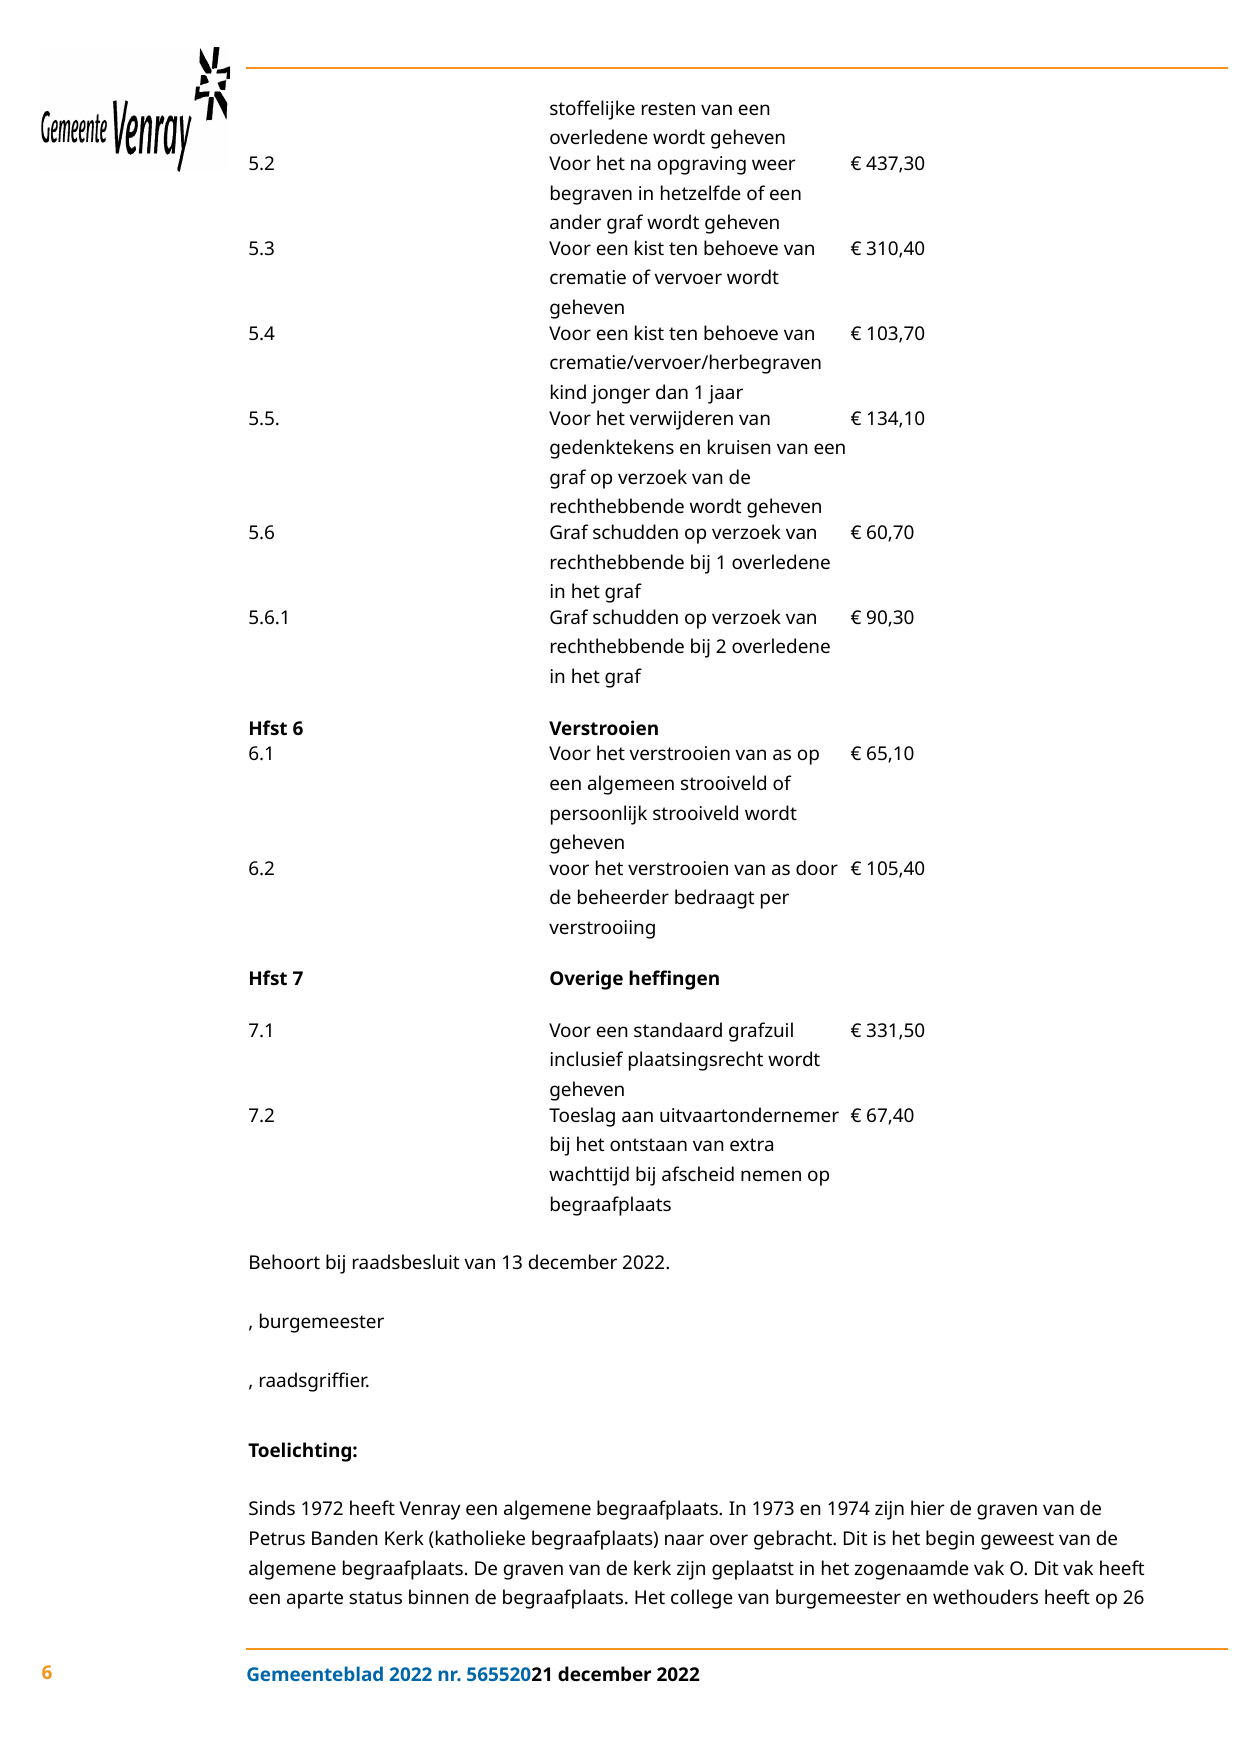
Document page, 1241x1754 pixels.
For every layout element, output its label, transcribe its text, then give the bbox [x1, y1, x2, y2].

table_cell 5.6.1 [248, 604, 549, 689]
table_cell [850, 940, 1152, 966]
table_cell [850, 991, 1152, 1017]
table_cell € 65,10 [850, 741, 1152, 855]
table_cell € 60,70 [850, 519, 1152, 604]
table_cell € 134,10 [850, 405, 1152, 519]
table_cell Hfst 6 [248, 715, 549, 741]
table_cell Voor het verstrooien van as op een algemeen strooiveld of persoonlijk strooiveld wordt geheven [549, 741, 850, 855]
table_cell € 331,50 [850, 1017, 1152, 1102]
table_cell [549, 991, 850, 1017]
table_cell Voor een kist ten behoeve van crematie of vervoer wordt geheven [549, 235, 850, 320]
table_cell 5.6 [248, 519, 549, 604]
table_cell [549, 689, 850, 715]
table_cell stoffelijke resten van een overledene wordt geheven [549, 95, 850, 150]
table_cell Voor een kist ten behoeve van crematie/vervoer/herbegraven kind jonger dan 1 jaar [549, 320, 850, 405]
table_cell 7.2 [248, 1102, 549, 1216]
table_cell [248, 940, 549, 966]
text , raadsgriffier. [248, 1368, 1152, 1393]
table_cell 5.5. [248, 405, 549, 519]
table_cell € 437,30 [850, 150, 1152, 235]
table_cell Hfst 7 [248, 966, 549, 991]
table_cell [248, 95, 549, 150]
text Toelichting: [248, 1427, 1152, 1466]
table_cell Voor het verwijderen van gedenktekens en kruisen van een graf op verzoek van de rechthebbende wordt geheven [549, 405, 850, 519]
table_cell voor het verstrooien van as door de beheerder bedraagt per verstrooiing [549, 855, 850, 940]
table_cell € 103,70 [850, 320, 1152, 405]
table_cell € 310,40 [850, 235, 1152, 320]
table_cell 6.1 [248, 741, 549, 855]
table_cell Graf schudden op verzoek van rechthebbende bij 2 overledene in het graf [549, 604, 850, 689]
table_cell Overige heffingen [549, 966, 850, 991]
table_cell [850, 689, 1152, 715]
table_cell [850, 966, 1152, 991]
table_cell [549, 940, 850, 966]
picture [41, 47, 231, 172]
text Sinds 1972 heeft Venray een algemene begraafplaats. In 1973 en 1974 zijn hier de graven van de Petrus Banden Kerk (katholieke begraafplaats) naar over gebracht. Dit is het begin geweest van de algemene begraafplaats. De graven van de kerk zijn geplaatst in het zogenaamde vak O. Dit vak heeft een aparte status binnen de begraafplaats. Het college van burgemeester en wethouders heeft op 26 [248, 1496, 1152, 1610]
table_cell [248, 991, 549, 1017]
table_cell 7.1 [248, 1017, 549, 1102]
table_cell Toeslag aan uitvaartondernemer bij het ontstaan van extra wachttijd bij afscheid nemen op begraafplaats [549, 1102, 850, 1216]
table_cell 5.2 [248, 150, 549, 235]
table_cell 5.3 [248, 235, 549, 320]
table_cell Voor een standaard grafzuil inclusief plaatsingsrecht wordt geheven [549, 1017, 850, 1102]
table_cell Voor het na opgraving weer begraven in hetzelfde of een ander graf wordt geheven [549, 150, 850, 235]
text , burgemeester [248, 1308, 1152, 1334]
text Behoort bij raadsbesluit van 13 december 2022. [248, 1249, 1152, 1275]
table_cell € 67,40 [850, 1102, 1152, 1216]
table_cell Verstrooien [549, 715, 850, 741]
table_cell [850, 95, 1152, 150]
table_cell [850, 715, 1152, 741]
table_cell [248, 689, 549, 715]
table_cell € 90,30 [850, 604, 1152, 689]
table_cell 5.4 [248, 320, 549, 405]
table_cell 6.2 [248, 855, 549, 940]
table_cell € 105,40 [850, 855, 1152, 940]
table_cell Graf schudden op verzoek van rechthebbende bij 1 overledene in het graf [549, 519, 850, 604]
